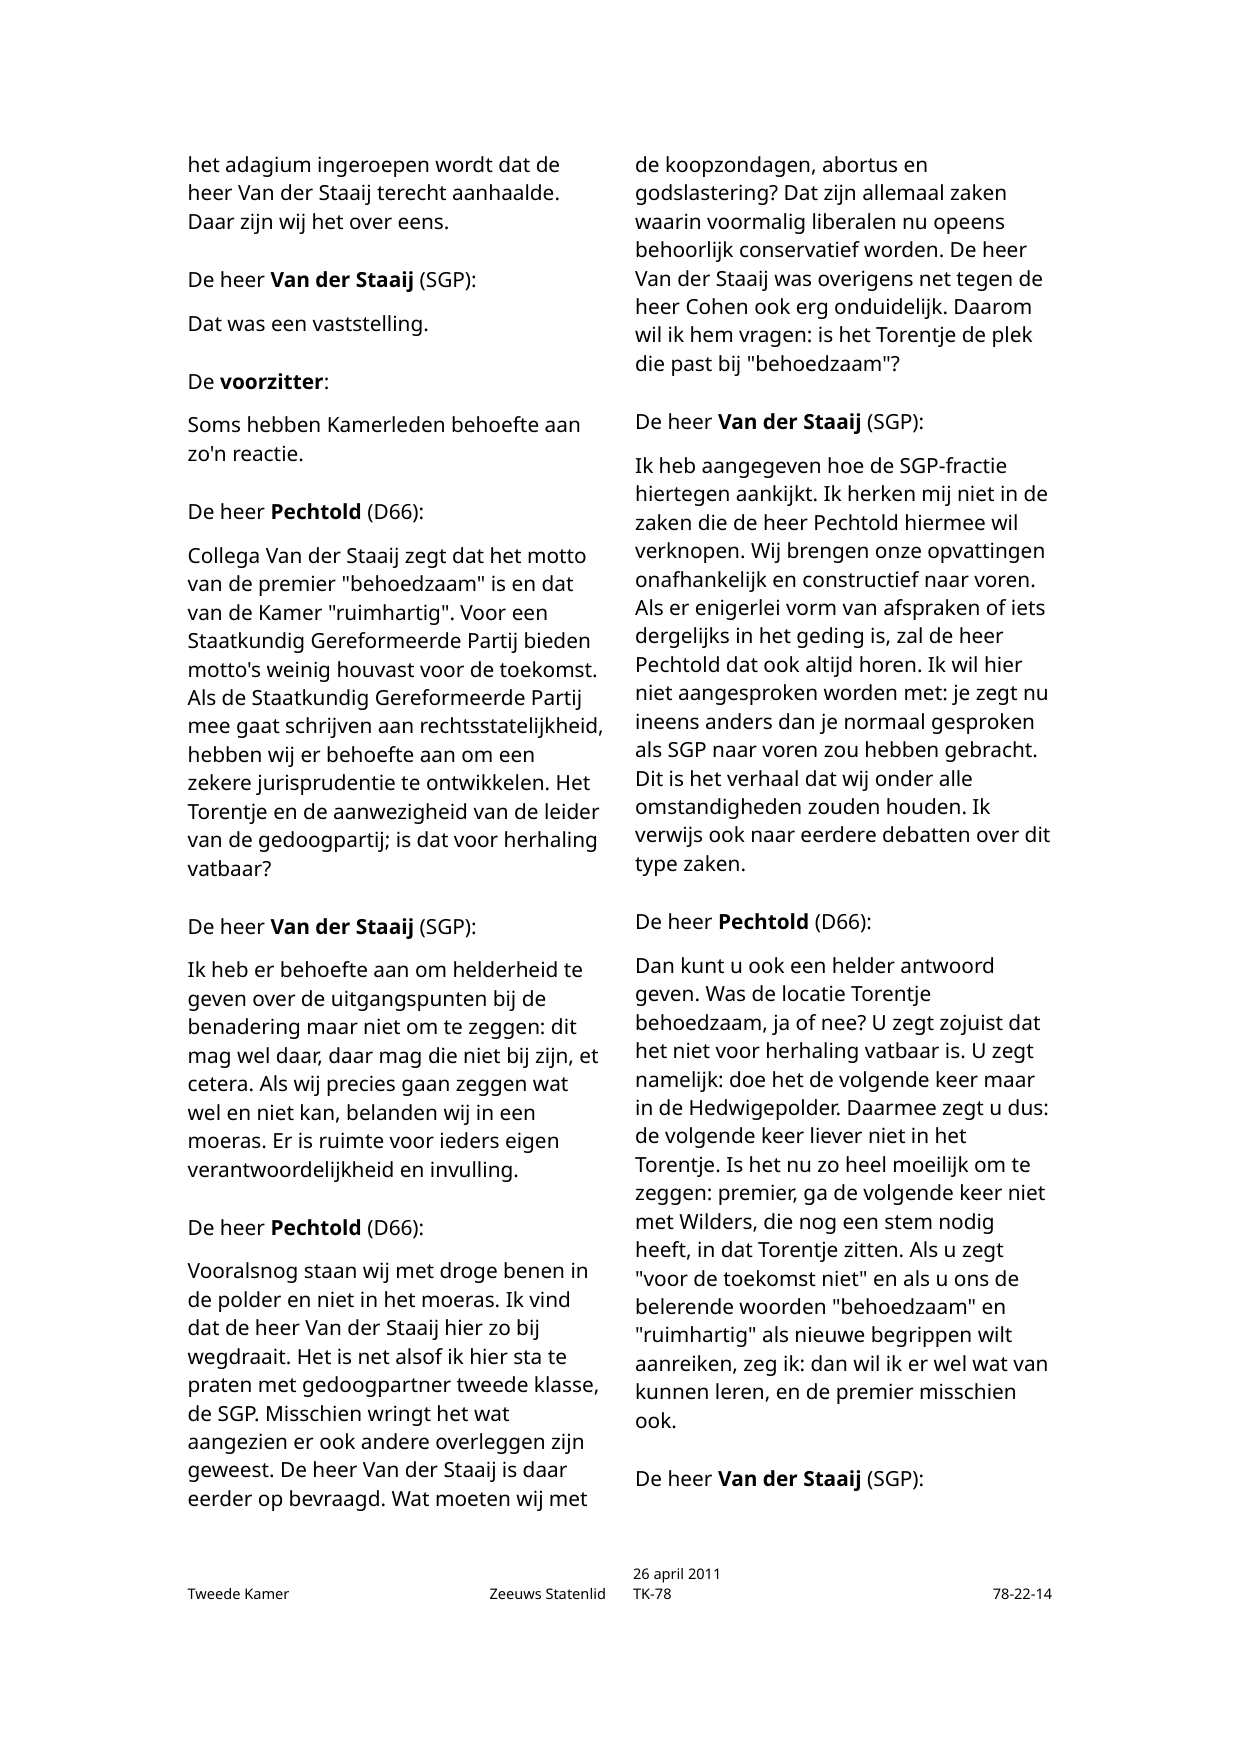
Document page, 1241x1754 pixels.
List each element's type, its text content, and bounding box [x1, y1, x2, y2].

text het adagium ingeroepen wordt dat de heer Van der Staaij terecht aanhaalde. Daar zijn wij het over eens. [187, 150, 605, 235]
text De heer Pechtold (D66): [187, 1213, 605, 1242]
text Dat was een vaststelling. [187, 309, 605, 337]
text Soms hebben Kamerleden behoefte aan zo'n reactie. [187, 411, 605, 467]
text De voorzitter: [187, 367, 605, 396]
text Dan kunt u ook een helder antwoord geven. Was de locatie Torentje behoedzaam, ja of nee? U zegt zojuist dat het niet voor herhaling vatbaar is. U zegt namelijk: doe het de volgende keer maar in de Hedwigepolder. Daarmee zegt u dus: de volgende keer liever niet in het Torentje. Is het nu zo heel moeilijk om te zeggen: premier, ga de volgende keer niet met Wilders, die nog een stem nodig heeft, in dat Torentje zitten. Als u zegt "voor de toekomst niet" en als u ons de belerende woorden "behoedzaam" en "ruimhartig" als nieuwe begrippen wilt aanreiken, zeg ik: dan wil ik er wel wat van kunnen leren, en de premier misschien ook. [635, 951, 1053, 1434]
text De heer Van der Staaij (SGP): [187, 912, 605, 941]
text Ik heb aangegeven hoe de SGP-fractie hiertegen aankijkt. Ik herken mij niet in de zaken die de heer Pechtold hiermee wil verknopen. Wij brengen onze opvattingen onafhankelijk en constructief naar voren. Als er enigerlei vorm van afspraken of iets dergelijks in het geding is, zal de heer Pechtold dat ook altijd horen. Ik wil hier niet aangesproken worden met: je zegt nu ineens anders dan je normaal gesproken als SGP naar voren zou hebben gebracht. Dit is het verhaal dat wij onder alle omstandigheden zouden houden. Ik verwijs ook naar eerdere debatten over dit type zaken. [635, 451, 1053, 877]
text De heer Van der Staaij (SGP): [635, 407, 1053, 436]
text de koopzondagen, abortus en godslastering? Dat zijn allemaal zaken waarin voormalig liberalen nu opeens behoorlijk conservatief worden. De heer Van der Staaij was overigens net tegen de heer Cohen ook erg onduidelijk. Daarom wil ik hem vragen: is het Torentje de plek die past bij "behoedzaam"? [635, 150, 1053, 377]
text Vooralsnog staan wij met droge benen in de polder en niet in het moeras. Ik vind dat de heer Van der Staaij hier zo bij wegdraait. Het is net alsof ik hier sta te praten met gedoogpartner tweede klasse, de SGP. Misschien wringt het wat aangezien er ook andere overleggen zijn geweest. De heer Van der Staaij is daar eerder op bevraagd. Wat moeten wij met [187, 1257, 605, 1512]
text De heer Van der Staaij (SGP): [187, 265, 605, 294]
text Collega Van der Staaij zegt dat het motto van de premier "behoedzaam" is en dat van de Kamer "ruimhartig". Voor een Staatkundig Gereformeerde Partij bieden motto's weinig houvast voor de toekomst. Als de Staatkundig Gereformeerde Partij mee gaat schrijven aan rechtsstatelijkheid, hebben wij er behoefte aan om een zekere jurisprudentie te ontwikkelen. Het Torentje en de aanwezigheid van de leider van de gedoogpartij; is dat voor herhaling vatbaar? [187, 541, 605, 882]
text De heer Pechtold (D66): [187, 497, 605, 526]
text De heer Pechtold (D66): [635, 907, 1053, 936]
text Ik heb er behoefte aan om helderheid te geven over de uitgangspunten bij de benadering maar niet om te zeggen: dit mag wel daar, daar mag die niet bij zijn, et cetera. Als wij precies gaan zeggen wat wel en niet kan, belanden wij in een moeras. Er is ruimte voor ieders eigen verantwoordelijkheid en invulling. [187, 956, 605, 1183]
text De heer Van der Staaij (SGP): [635, 1464, 1053, 1493]
